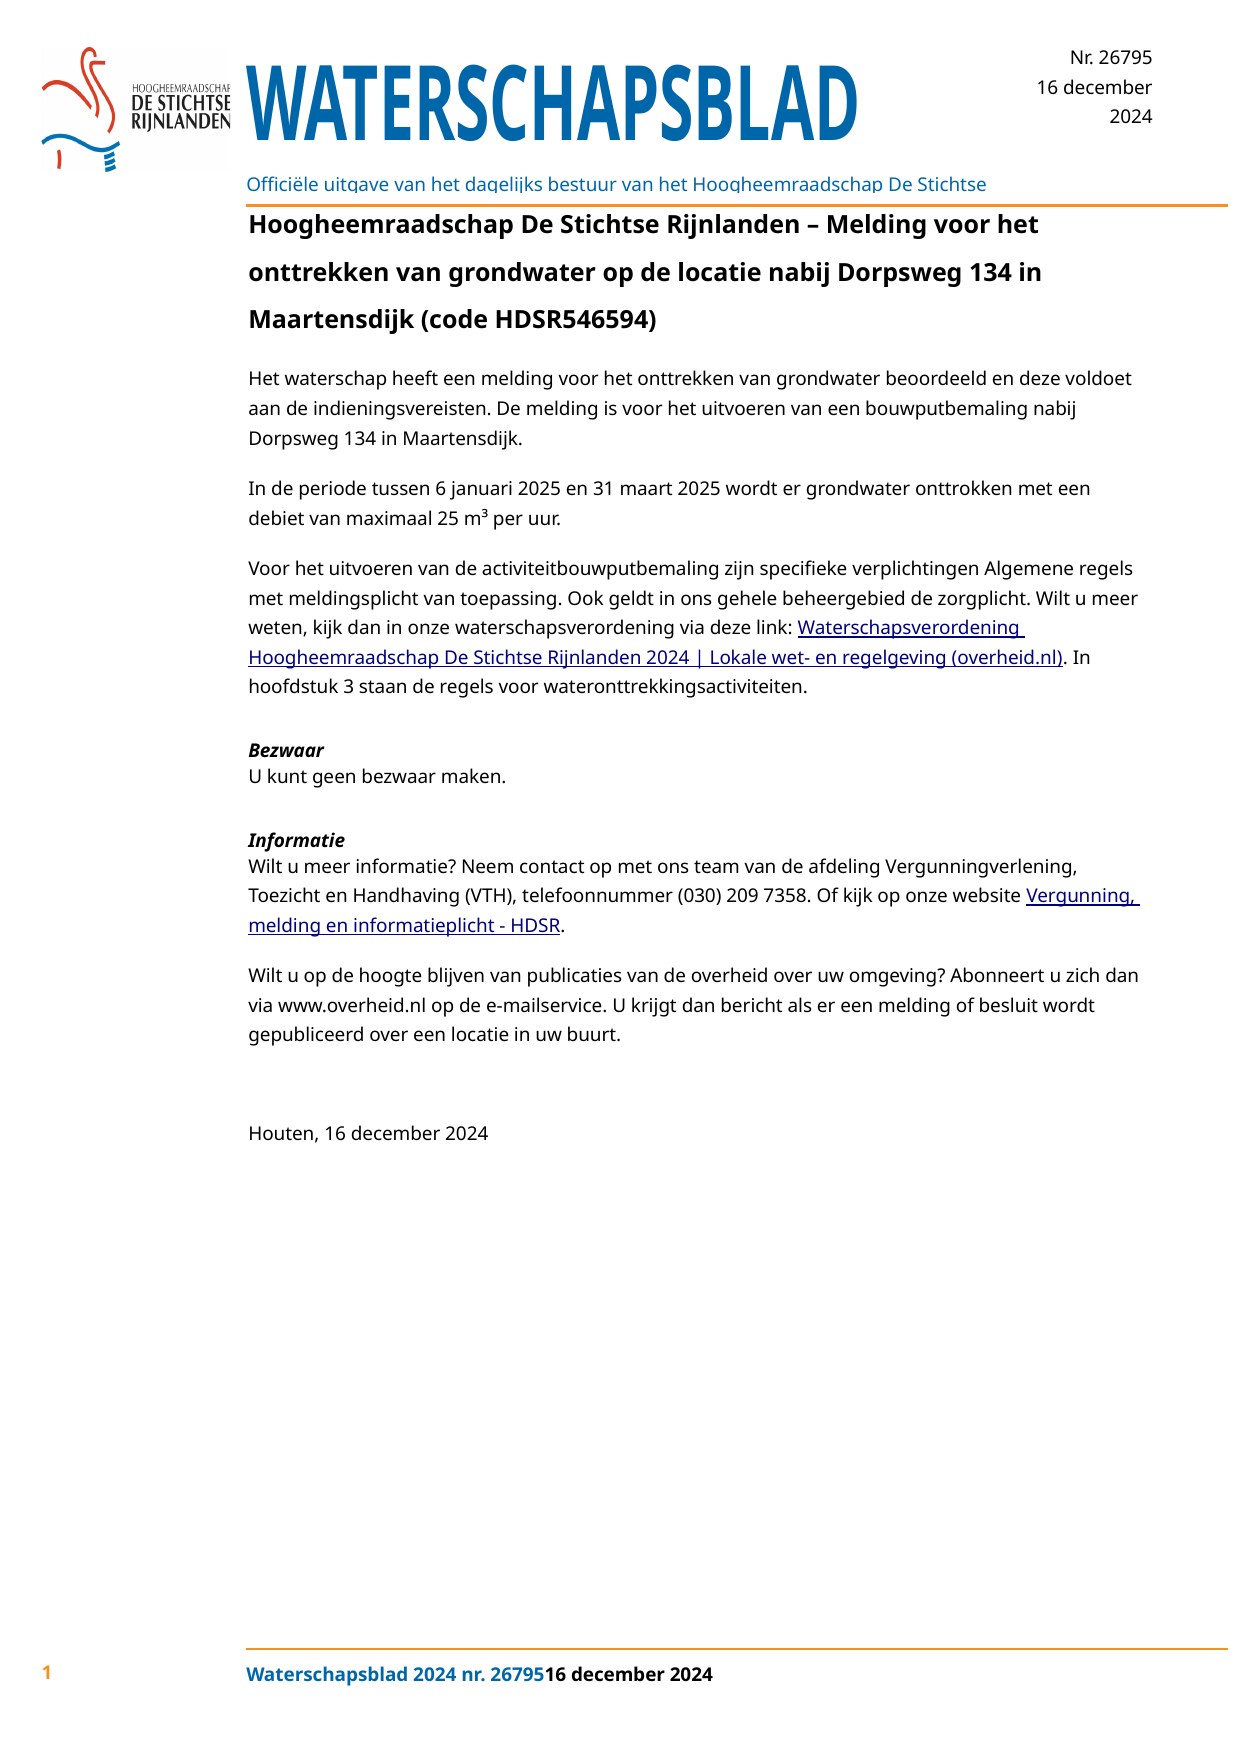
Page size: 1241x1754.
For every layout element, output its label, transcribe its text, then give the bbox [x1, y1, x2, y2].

text In de periode tussen 6 januari 2025 en 31 maart 2025 wordt er grondwater onttrokken met een debiet van maximaal 25 m³ per uur. [248, 475, 1152, 530]
picture [41, 47, 231, 172]
text U kunt geen bezwaar maken. [248, 763, 1152, 789]
text Bezwaar [248, 737, 1152, 763]
text Hoogheemraadschap De Stichtse Rijnlanden – Melding voor het onttrekken van grondwater op de locatie nabij Dorpsweg 134 in Maartensdijk (code HDSR546594) [248, 207, 1152, 336]
text Het waterschap heeft een melding voor het onttrekken van grondwater beoordeeld en deze voldoet aan de indieningsvereisten. De melding is voor het uitvoeren van een bouwputbemaling nabij Dorpsweg 134 in Maartensdijk. [248, 366, 1152, 450]
text Wilt u meer informatie? Neem contact op met ons team van de afdeling Vergunningverlening, Toezicht en Handhaving (VTH), telefoonnummer (030) 209 7358. Of kijk op onze website Vergunning, melding en informatieplicht - HDSR. [248, 853, 1152, 938]
text Wilt u op de hoogte blijven van publicaties van de overheid over uw omgeving? Abonneert u zich dan via www.overheid.nl op de e-mailservice. U krijgt dan bericht als er een melding of besluit wordt gepubliceerd over een locatie in uw buurt. [248, 962, 1152, 1047]
text Voor het uitvoeren van de activiteitbouwputbemaling zijn specifieke verplichtingen Algemene regels met meldingsplicht van toepassing. Ook geldt in ons gehele beheergebied de zorgplicht. Wilt u meer weten, kijk dan in onze waterschapsverordening via deze link: Waterschapsverordening Hoogheemraadschap De Stichtse Rijnlanden 2024 | Lokale wet- en regelgeving (overheid.nl). In hoofdstuk 3 staan de regels voor wateronttrekkingsactiviteiten. [248, 555, 1152, 699]
text Houten, 16 december 2024 [248, 1120, 1152, 1146]
text Informatie [248, 827, 1152, 853]
